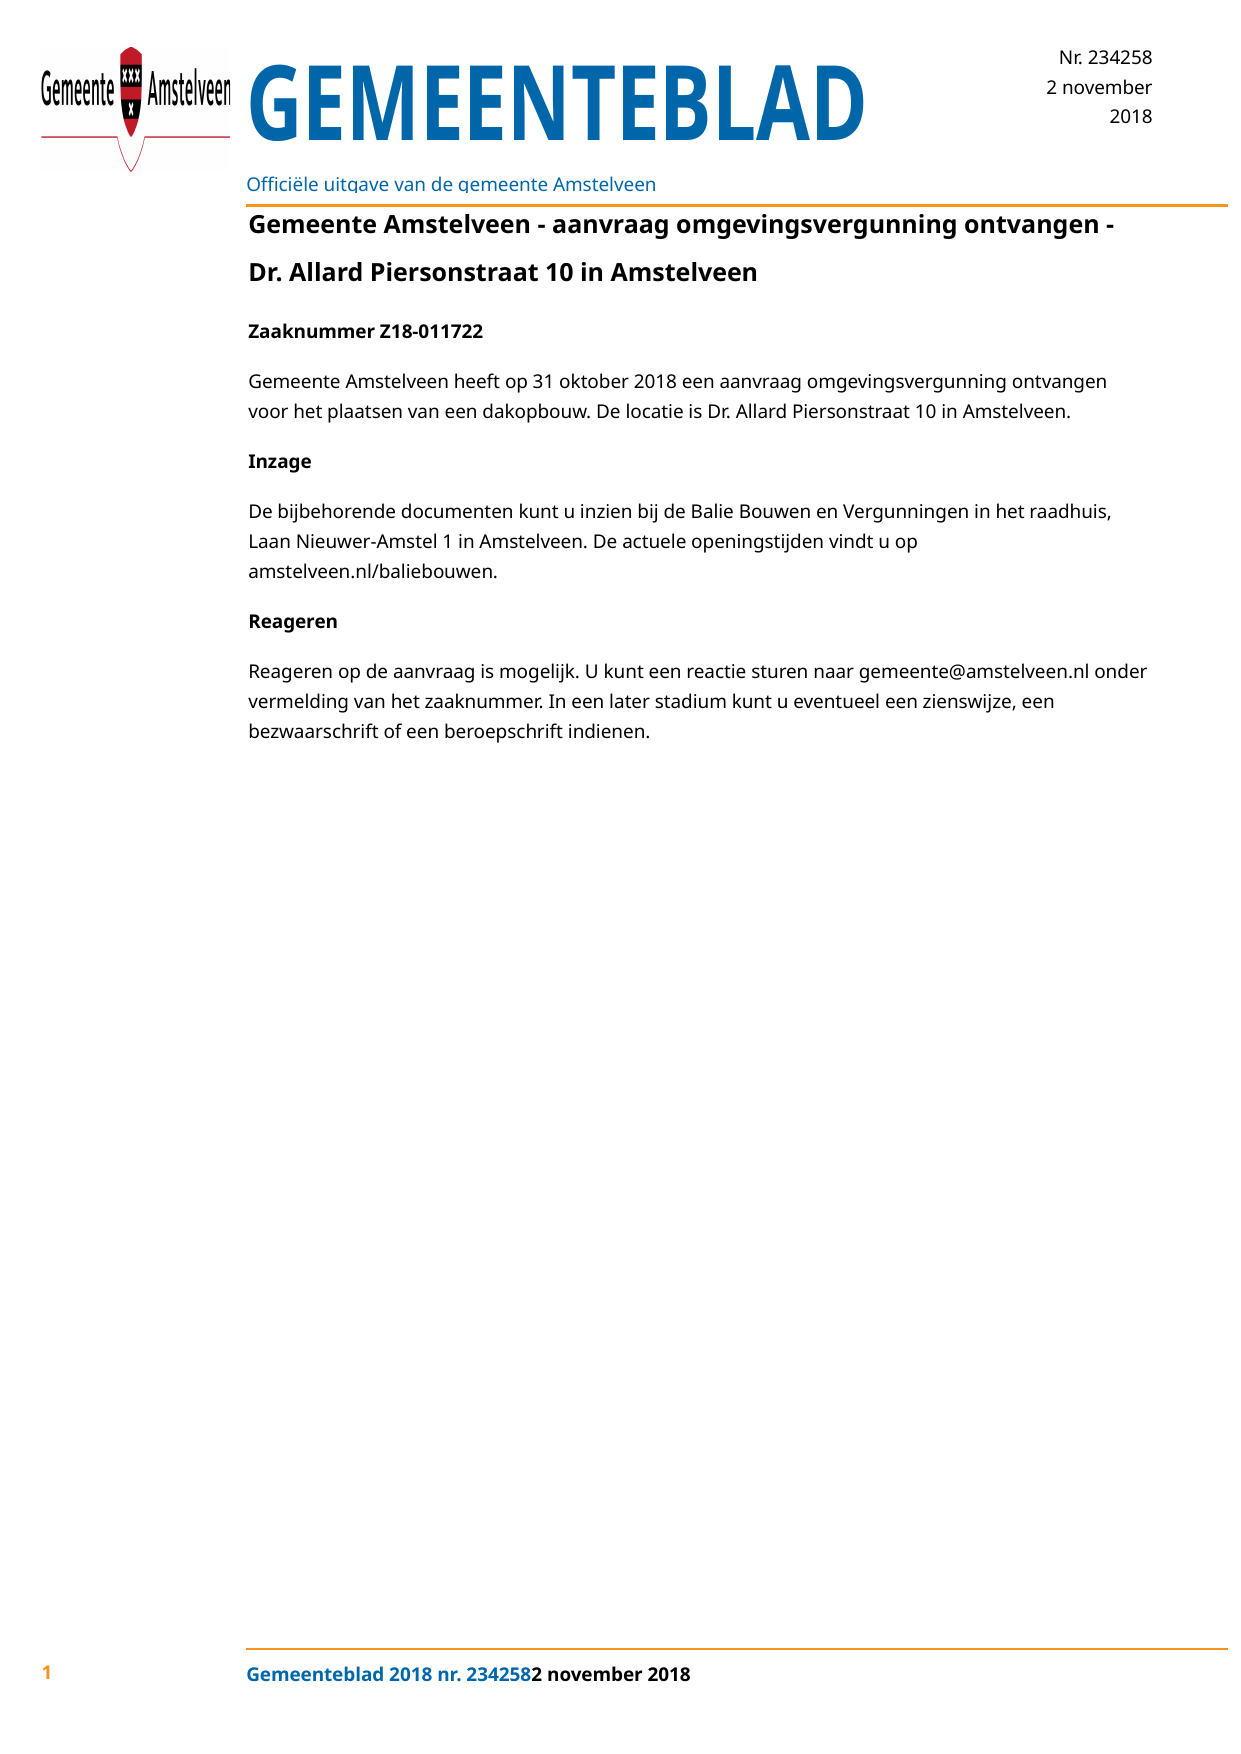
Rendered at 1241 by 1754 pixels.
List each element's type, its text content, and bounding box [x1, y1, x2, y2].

text Gemeente Amstelveen - aanvraag omgevingsvergunning ontvangen - Dr. Allard Piersonstraat 10 in Amstelveen [248, 207, 1152, 288]
text Zaaknummer Z18-011722 [248, 318, 1152, 344]
text Gemeente Amstelveen heeft op 31 oktober 2018 een aanvraag omgevingsvergunning ontvangen voor het plaatsen van een dakopbouw. De locatie is Dr. Allard Piersonstraat 10 in Amstelveen. [248, 368, 1152, 424]
text Inzage [248, 448, 1152, 474]
picture [41, 47, 231, 172]
text De bijbehorende documenten kunt u inzien bij de Balie Bouwen en Vergunningen in het raadhuis, Laan Nieuwer-Amstel 1 in Amstelveen. De actuele openingstijden vindt u op amstelveen.nl/baliebouwen. [248, 499, 1152, 584]
text Reageren op de aanvraag is mogelijk. U kunt een reactie sturen naar gemeente@amstelveen.nl onder vermelding van het zaaknummer. In een later stadium kunt u eventueel een zienswijze, een bezwaarschrift of een beroepschrift indienen. [248, 659, 1152, 744]
text Reageren [248, 608, 1152, 634]
